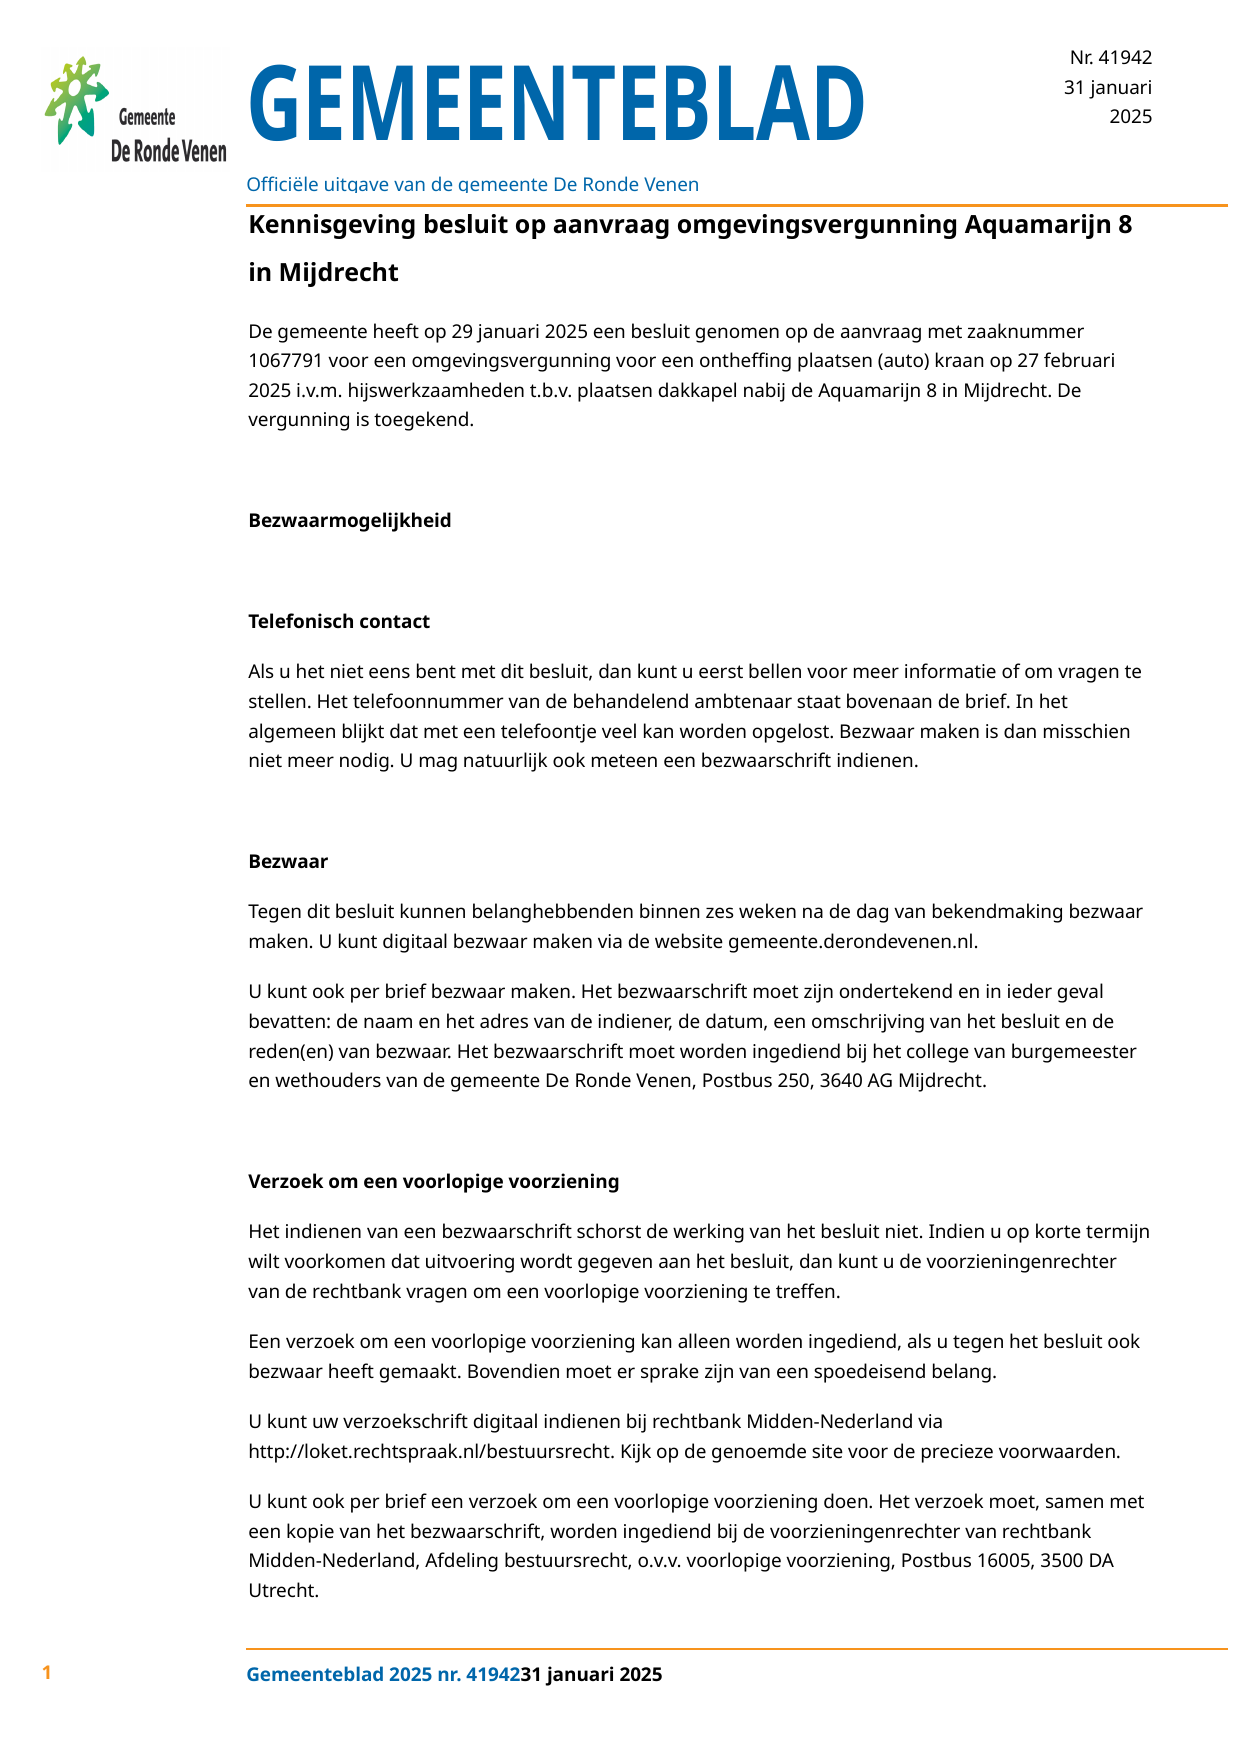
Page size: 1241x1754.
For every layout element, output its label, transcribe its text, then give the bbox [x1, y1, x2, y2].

text Verzoek om een voorlopige voorziening [248, 1168, 1152, 1194]
text De gemeente heeft op 29 januari 2025 een besluit genomen op de aanvraag met zaaknummer 1067791 voor een omgevingsvergunning voor een ontheffing plaatsen (auto) kraan op 27 februari 2025 i.v.m. hijswerkzaamheden t.b.v. plaatsen dakkapel nabij de Aquamarijn 8 in Mijdrecht. De vergunning is toegekend. [248, 318, 1152, 432]
text Bezwaar [248, 848, 1152, 874]
text Als u het niet eens bent met dit besluit, dan kunt u eerst bellen voor meer informatie of om vragen te stellen. Het telefoonnummer van de behandelend ambtenaar staat bovenaan de brief. In het algemeen blijkt dat met een telefoontje veel kan worden opgelost. Bezwaar maken is dan misschien niet meer nodig. U mag natuurlijk ook meteen een bezwaarschrift indienen. [248, 659, 1152, 773]
text Het indienen van een bezwaarschrift schorst de werking van het besluit niet. Indien u op korte termijn wilt voorkomen dat uitvoering wordt gegeven aan het besluit, dan kunt u de voorzieningenrechter van de rechtbank vragen om een voorlopige voorziening te treffen. [248, 1219, 1152, 1304]
text U kunt uw verzoekschrift digitaal indienen bij rechtbank Midden-Nederland via http://loket.rechtspraak.nl/bestuursrecht. Kijk op de genoemde site voor de precieze voorwaarden. [248, 1408, 1152, 1464]
text U kunt ook per brief bezwaar maken. Het bezwaarschrift moet zijn ondertekend en in ieder geval bevatten: de naam en het adres van de indiener, de datum, een omschrijving van het besluit en de reden(en) van bezwaar. Het bezwaarschrift moet worden ingediend bij het college van burgemeester en wethouders van de gemeente De Ronde Venen, Postbus 250, 3640 AG Mijdrecht. [248, 979, 1152, 1093]
text Een verzoek om een voorlopige voorziening kan alleen worden ingediend, als u tegen het besluit ook bezwaar heeft gemaakt. Bovendien moet er sprake zijn van een spoedeisend belang. [248, 1328, 1152, 1384]
text U kunt ook per brief een verzoek om een voorlopige voorziening doen. Het verzoek moet, samen met een kopie van het bezwaarschrift, worden ingediend bij de voorzieningenrechter van rechtbank Midden-Nederland, Afdeling bestuursrecht, o.v.v. voorlopige voorziening, Postbus 16005, 3500 DA Utrecht. [248, 1488, 1152, 1603]
text Bezwaarmogelijkheid [248, 507, 1152, 533]
text Tegen dit besluit kunnen belanghebbenden binnen zes weken na de dag van bekendmaking bezwaar maken. U kunt digitaal bezwaar maken via de website gemeente.derondevenen.nl. [248, 899, 1152, 954]
text Kennisgeving besluit op aanvraag omgevingsvergunning Aquamarijn 8 in Mijdrecht [248, 207, 1152, 288]
picture [41, 47, 231, 172]
text Telefonisch contact [248, 608, 1152, 634]
